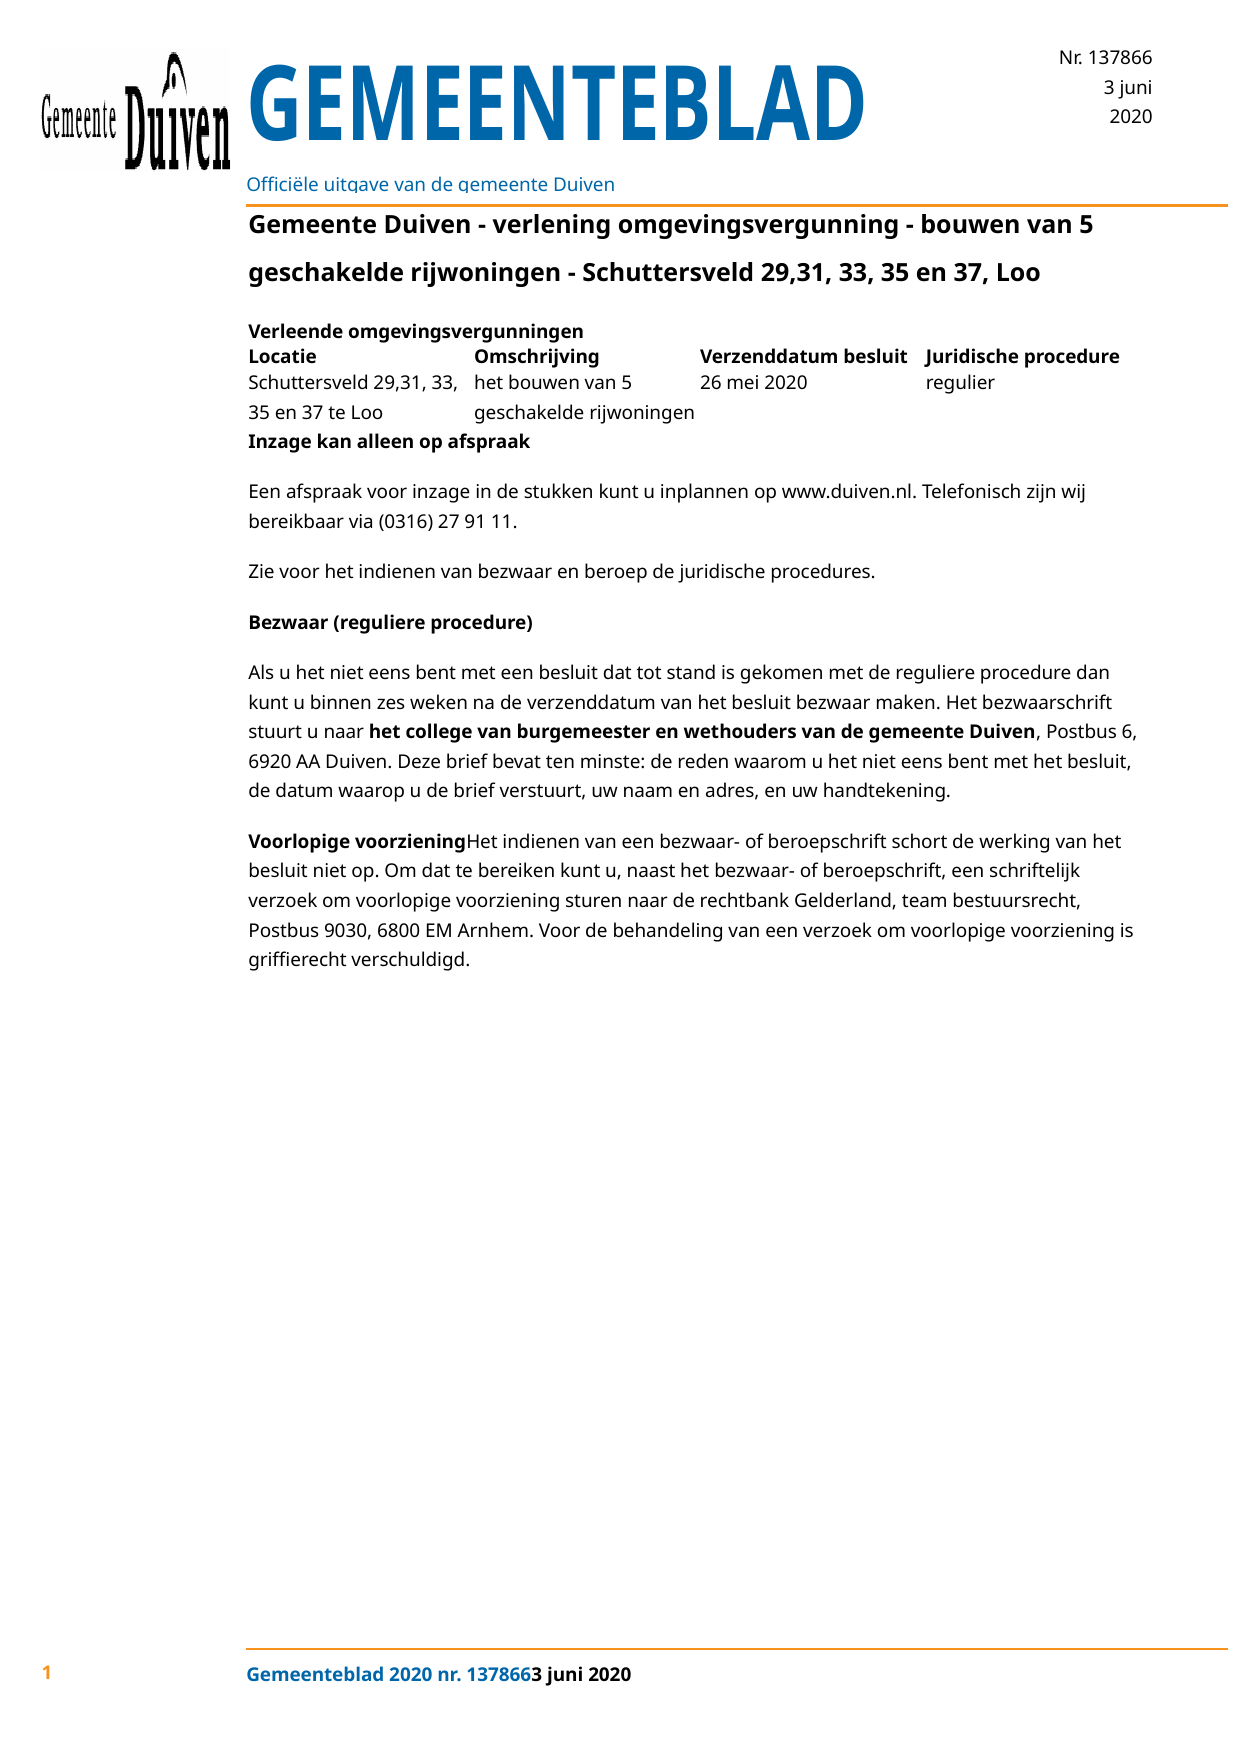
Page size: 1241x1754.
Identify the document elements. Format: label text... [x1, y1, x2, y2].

text Zie voor het indienen van bezwaar en beroep de juridische procedures. [248, 558, 1152, 584]
table_cell het bouwen van 5 geschakelde rijwoningen [474, 370, 700, 425]
table_cell Locatie [248, 344, 474, 369]
text Inzage kan alleen op afspraak [248, 428, 1152, 454]
table_cell Juridische procedure [926, 344, 1152, 369]
table_cell Schuttersveld 29,31, 33, 35 en 37 te Loo [248, 370, 474, 425]
text Gemeente Duiven - verlening omgevingsvergunning - bouwen van 5 geschakelde rijwoningen - Schuttersveld 29,31, 33, 35 en 37, Loo [248, 207, 1152, 288]
table_header Verleende omgevingsvergunningen [248, 318, 1152, 344]
picture [41, 47, 231, 172]
text Als u het niet eens bent met een besluit dat tot stand is gekomen met de reguliere procedure dan kunt u binnen zes weken na de verzenddatum van het besluit bezwaar maken. Het bezwaarschrift stuurt u naar het college van burgemeester en wethouders van de gemeente Duiven, Postbus 6, 6920 AA Duiven. Deze brief bevat ten minste: de reden waarom u het niet eens bent met het besluit, de datum waarop u de brief verstuurt, uw naam en adres, en uw handtekening. [248, 659, 1152, 803]
table_cell Omschrijving [474, 344, 700, 369]
table_cell Verzenddatum besluit [700, 344, 926, 369]
table_cell 26 mei 2020 [700, 370, 926, 425]
table_cell regulier [926, 370, 1152, 425]
text Voorlopige voorzieningHet indienen van een bezwaar- of beroepschrift schort de werking van het besluit niet op. Om dat te bereiken kunt u, naast het bezwaar- of beroepschrift, een schriftelijk verzoek om voorlopige voorziening sturen naar de rechtbank Gelderland, team bestuursrecht, Postbus 9030, 6800 EM Arnhem. Voor de behandeling van een verzoek om voorlopige voorziening is griffierecht verschuldigd. [248, 828, 1152, 972]
text Bezwaar (reguliere procedure) [248, 609, 1152, 634]
text Een afspraak voor inzage in de stukken kunt u inplannen op www.duiven.nl. Telefonisch zijn wij bereikbaar via (0316) 27 91 11. [248, 478, 1152, 534]
